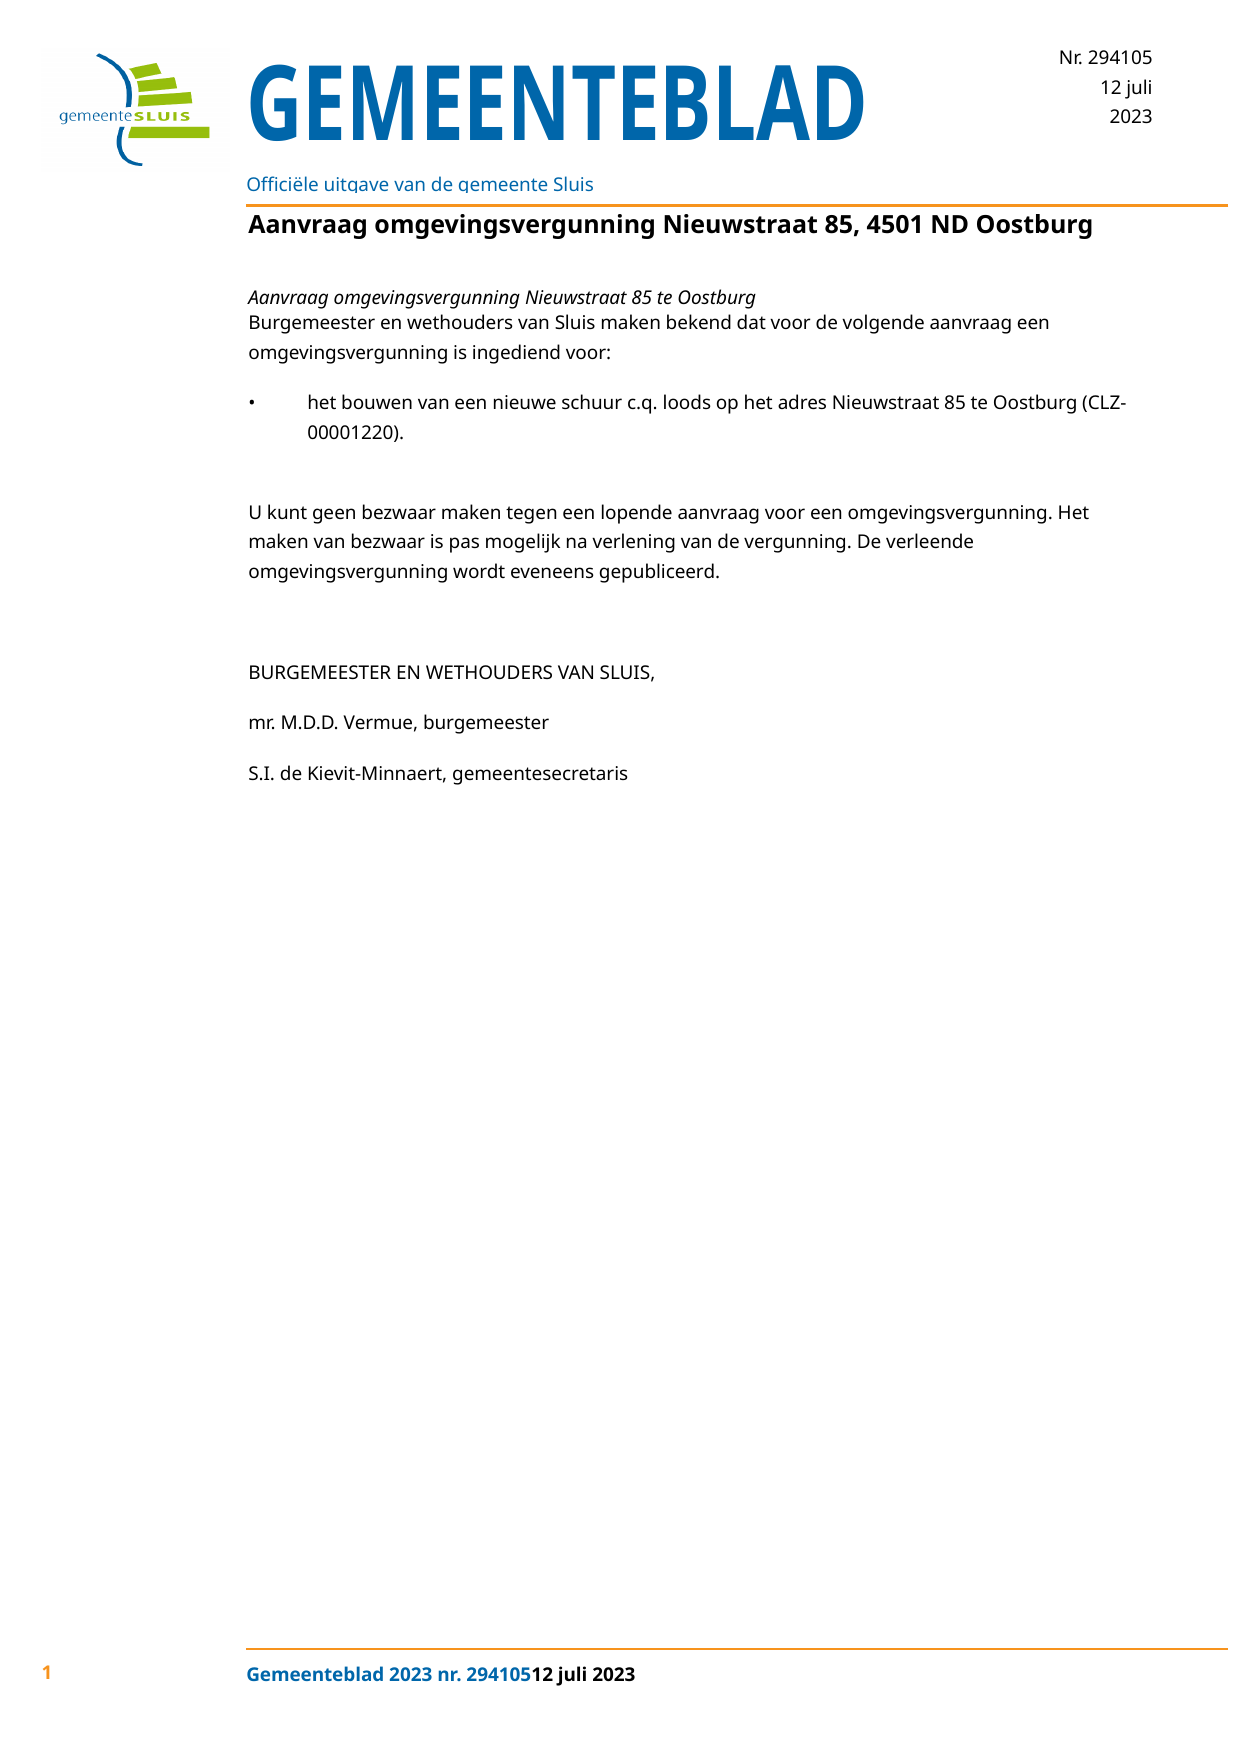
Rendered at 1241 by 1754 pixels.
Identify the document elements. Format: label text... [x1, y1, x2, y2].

text mr. M.D.D. Vermue, burgemeester [248, 709, 1152, 735]
text U kunt geen bezwaar maken tegen een lopende aanvraag voor een omgevingsvergunning. Het maken van bezwaar is pas mogelijk na verlening van de vergunning. De verleende omgevingsvergunning wordt eveneens gepubliceerd. [248, 499, 1152, 584]
text Aanvraag omgevingsvergunning Nieuwstraat 85, 4501 ND Oostburg [248, 207, 1152, 241]
picture [41, 47, 231, 172]
text Aanvraag omgevingsvergunning Nieuwstraat 85 te Oostburg [248, 284, 1152, 309]
text S.I. de Kievit-Minnaert, gemeentesecretaris [248, 760, 1152, 786]
text Burgemeester en wethouders van Sluis maken bekend dat voor de volgende aanvraag een omgevingsvergunning is ingediend voor: [248, 309, 1152, 365]
list het bouwen van een nieuwe schuur c.q. loods op het adres Nieuwstraat 85 te Oostburg (CLZ-00001220). [248, 389, 1152, 445]
text BURGEMEESTER EN WETHOUDERS VAN SLUIS, [248, 659, 1152, 685]
